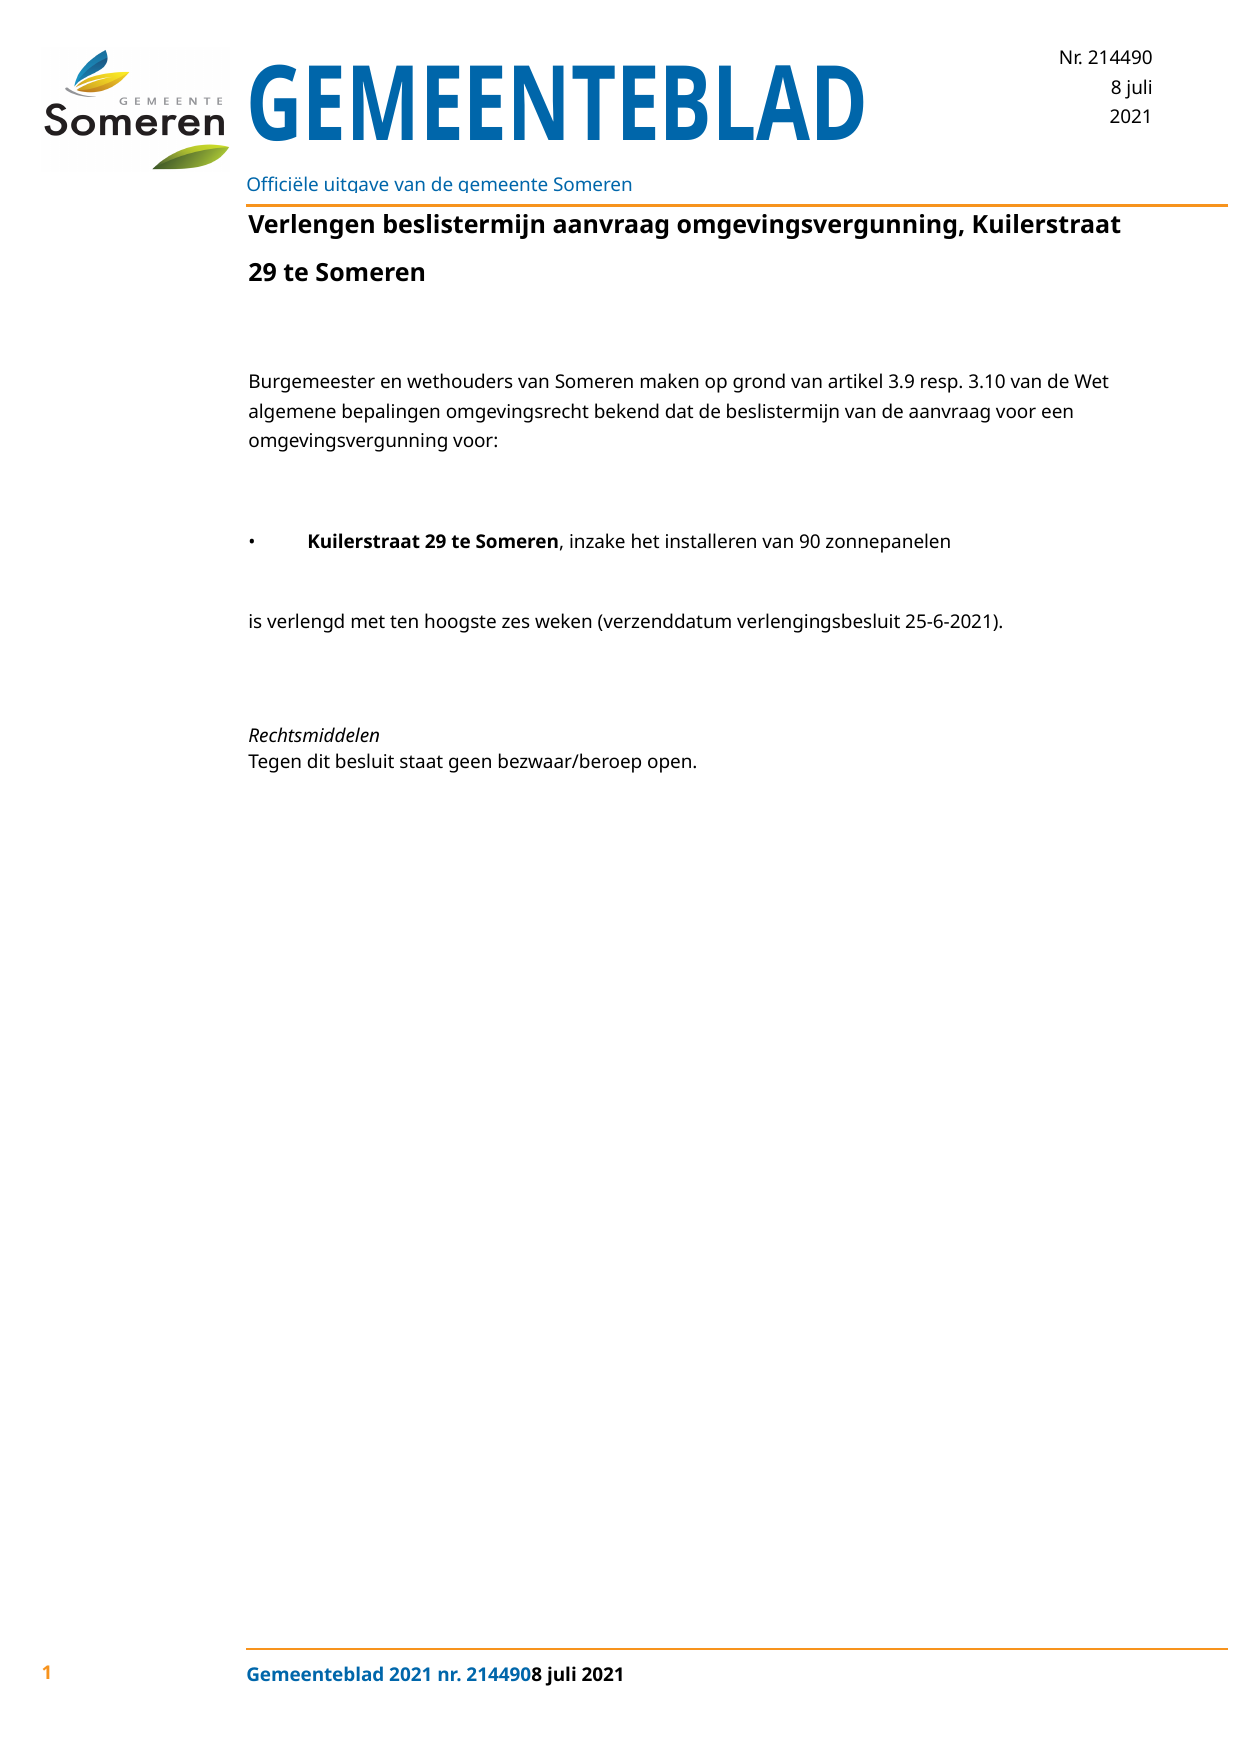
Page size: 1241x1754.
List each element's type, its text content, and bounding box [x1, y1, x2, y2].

text is verlengd met ten hoogste zes weken (verzenddatum verlengingsbesluit 25-6-2021). [248, 608, 1152, 634]
text Rechtsmiddelen [248, 723, 1152, 748]
text Burgemeester en wethouders van Someren maken op grond van artikel 3.9 resp. 3.10 van de Wet algemene bepalingen omgevingsrecht bekend dat de beslistermijn van de aanvraag voor een omgevingsvergunning voor: [248, 368, 1152, 453]
text Verlengen beslistermijn aanvraag omgevingsvergunning, Kuilerstraat 29 te Someren [248, 207, 1152, 288]
text Tegen dit besluit staat geen bezwaar/beroep open. [248, 748, 1152, 774]
list Kuilerstraat 29 te Someren, inzake het installeren van 90 zonnepanelen [248, 528, 1152, 554]
picture [41, 47, 231, 172]
